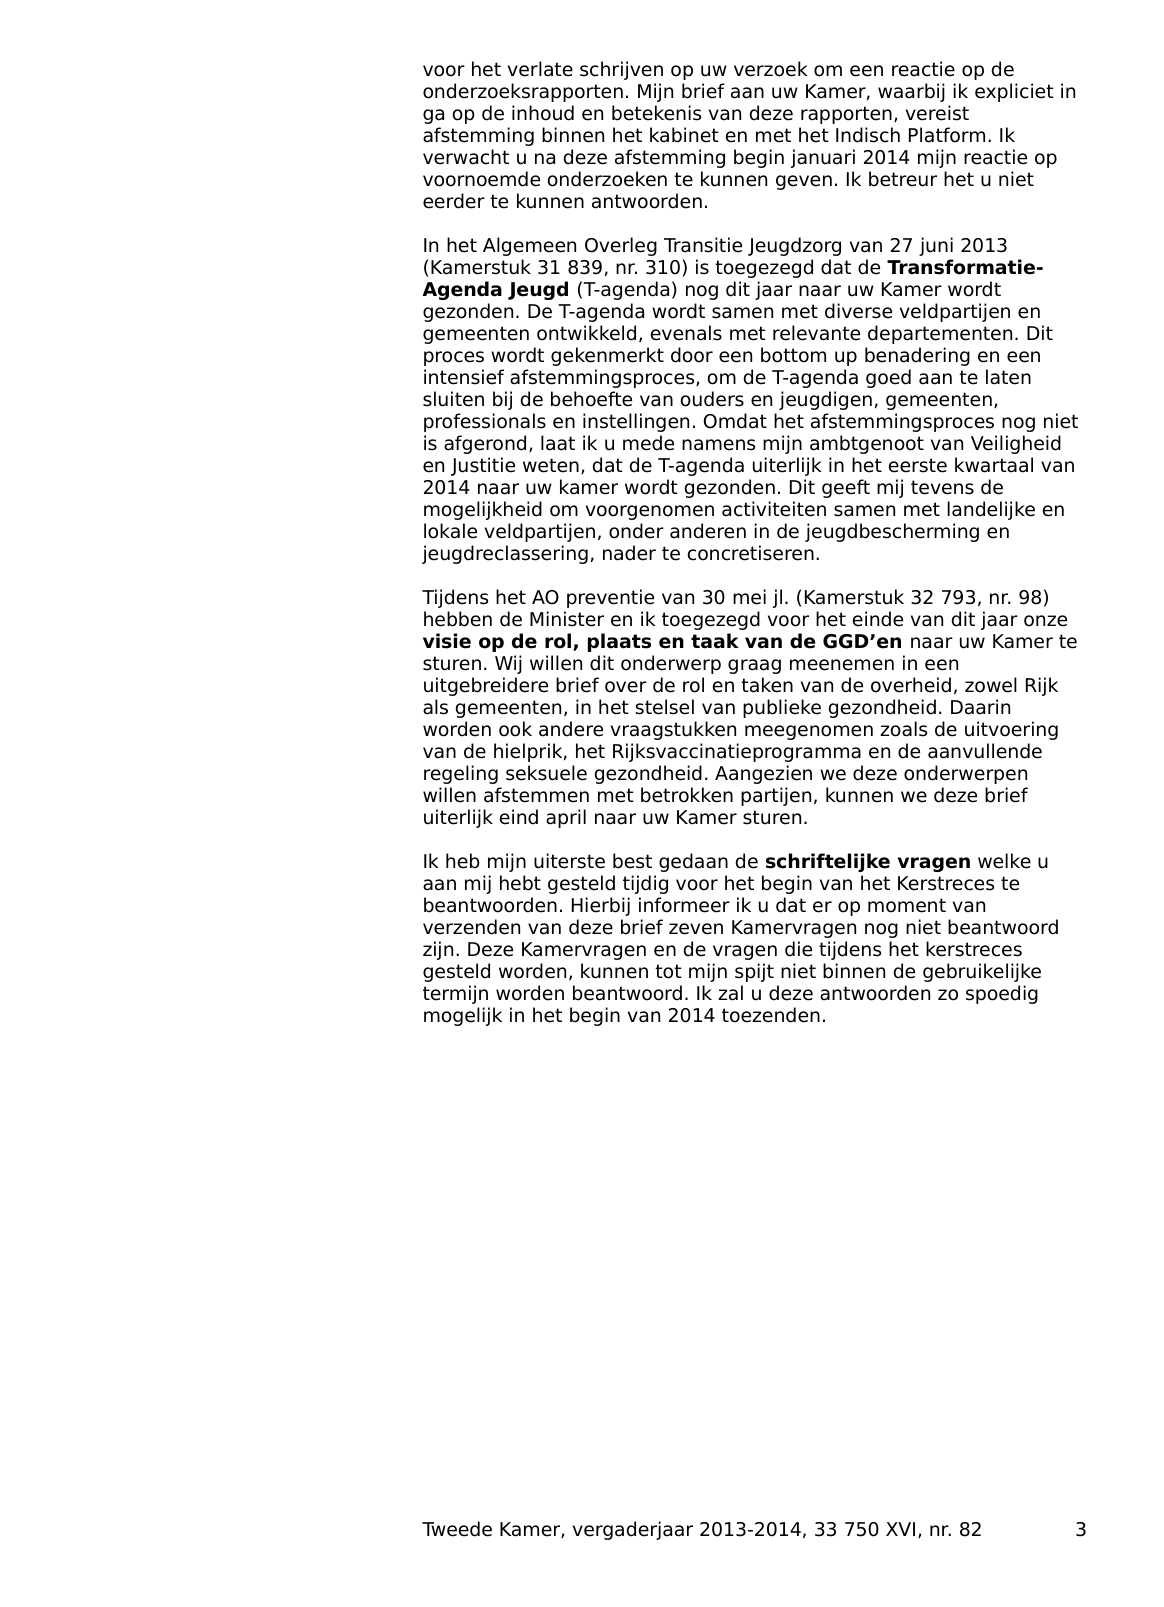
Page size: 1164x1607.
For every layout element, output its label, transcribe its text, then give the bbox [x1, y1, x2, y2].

text Tijdens het AO preventie van 30 mei jl. (Kamerstuk 32 793, nr. 98) hebben de Minister en ik toegezegd voor het einde van dit jaar onze visie op de rol, plaats en taak van de GGD’en naar uw Kamer te sturen. Wij willen dit onderwerp graag meenemen in een uitgebreidere brief over de rol en taken van de overheid, zowel Rijk als gemeenten, in het stelsel van publieke gezondheid. Daarin worden ook andere vraagstukken meegenomen zoals de uitvoering van de hielprik, het Rijksvaccinatieprogramma en de aanvullende regeling seksuele gezondheid. Aangezien we deze onderwerpen willen afstemmen met betrokken partijen, kunnen we deze brief uiterlijk eind april naar uw Kamer sturen. [422, 587, 1087, 829]
text Ik heb mijn uiterste best gedaan de schriftelijke vragen welke u aan mij hebt gesteld tijdig voor het begin van het Kerstreces te beantwoorden. Hierbij informeer ik u dat er op moment van verzenden van deze brief zeven Kamervragen nog niet beantwoord zijn. Deze Kamervragen en de vragen die tijdens het kerstreces gesteld worden, kunnen tot mijn spijt niet binnen de gebruikelijke termijn worden beantwoord. Ik zal u deze antwoorden zo spoedig mogelijk in het begin van 2014 toezenden. [422, 851, 1087, 1027]
text In het Algemeen Overleg Transitie Jeugdzorg van 27 juni 2013 (Kamerstuk 31 839, nr. 310) is toegezegd dat de Transformatie-Agenda Jeugd (T-agenda) nog dit jaar naar uw Kamer wordt gezonden. De T-agenda wordt samen met diverse veldpartijen en gemeenten ontwikkeld, evenals met relevante departementen. Dit proces wordt gekenmerkt door een bottom up benadering en een intensief afstemmingsproces, om de T-agenda goed aan te laten sluiten bij de behoefte van ouders en jeugdigen, gemeenten, professionals en instellingen. Omdat het afstemmingsproces nog niet is afgerond, laat ik u mede namens mijn ambtgenoot van Veiligheid en Justitie weten, dat de T-agenda uiterlijk in het eerste kwartaal van 2014 naar uw kamer wordt gezonden. Dit geeft mij tevens de mogelijkheid om voorgenomen activiteiten samen met landelijke en lokale veldpartijen, onder anderen in de jeugdbescherming en jeugdreclassering, nader te concretiseren. [422, 235, 1087, 565]
text voor het verlate schrijven op uw verzoek om een reactie op de onderzoeksrapporten. Mijn brief aan uw Kamer, waarbij ik expliciet in ga op de inhoud en betekenis van deze rapporten, vereist afstemming binnen het kabinet en met het Indisch Platform. Ik verwacht u na deze afstemming begin januari 2014 mijn reactie op voornoemde onderzoeken te kunnen geven. Ik betreur het u niet eerder te kunnen antwoorden. [422, 59, 1087, 213]
